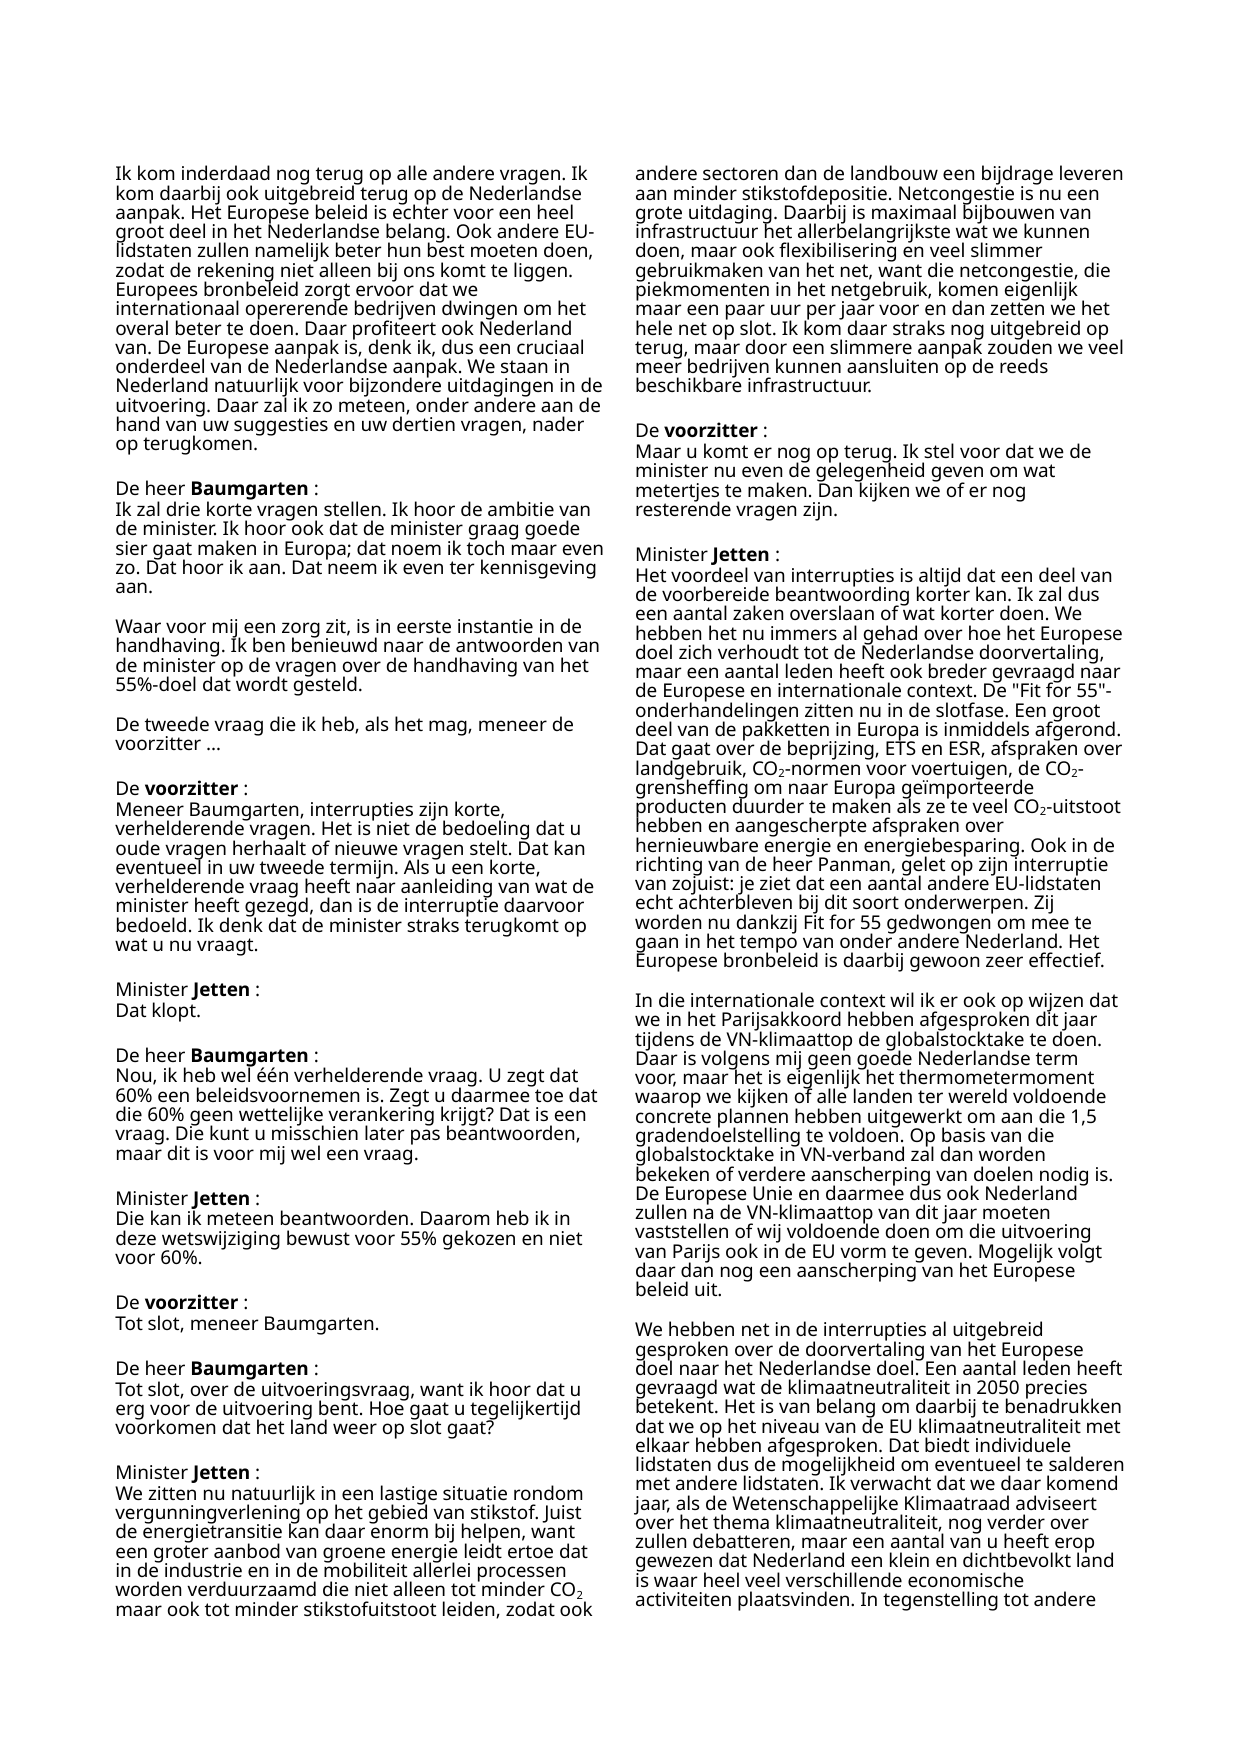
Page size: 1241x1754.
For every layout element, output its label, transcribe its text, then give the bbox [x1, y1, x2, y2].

text Maar u komt er nog op terug. Ik stel voor dat we de minister nu even de gelegenheid geven om wat metertjes te maken. Dan kijken we of er nog resterende vragen zijn. [635, 443, 1125, 520]
text In die internationale context wil ik er ook op wijzen dat we in het Parijsakkoord hebben afgesproken dit jaar tijdens de VN-klimaattop de globalstocktake te doen. Daar is volgens mij geen goede Nederlandse term voor, maar het is eigenlijk het thermometermoment waarop we kijken of alle landen ter wereld voldoende concrete plannen hebben uitgewerkt om aan die 1,5 gradendoelstelling te voldoen. Op basis van die globalstocktake in VN-verband zal dan worden bekeken of verdere aanscherping van doelen nodig is. De Europese Unie en daarmee dus ook Nederland zullen na de VN-klimaattop van dit jaar moeten vaststellen of wij voldoende doen om die uitvoering van Parijs ook in de EU vorm te geven. Mogelijk volgt daar dan nog een aanscherping van het Europese beleid uit. [635, 992, 1125, 1301]
text De voorzitter : [115, 775, 605, 801]
text De voorzitter : [635, 417, 1125, 443]
text De heer Baumgarten : [115, 1355, 605, 1381]
text Waar voor mij een zorg zit, is in eerste instantie in de handhaving. Ik ben benieuwd naar de antwoorden van de minister op de vragen over de handhaving van het 55%-doel dat wordt gesteld. [115, 618, 605, 695]
text We zitten nu natuurlijk in een lastige situatie rondom vergunningverlening op het gebied van stikstof. Juist de energietransitie kan daar enorm bij helpen, want een groter aanbod van groene energie leidt ertoe dat in de industrie en in de mobiliteit allerlei processen worden verduurzaamd die niet alleen tot minder CO2 maar ook tot minder stikstofuitstoot leiden, zodat ook [115, 1485, 605, 1620]
text De heer Baumgarten : [115, 1042, 605, 1067]
text Die kan ik meteen beantwoorden. Daarom heb ik in deze wetswijziging bewust voor 55% gekozen en niet voor 60%. [115, 1210, 605, 1268]
text Minister Jetten : [635, 541, 1125, 567]
text Ik kom inderdaad nog terug op alle andere vragen. Ik kom daarbij ook uitgebreid terug op de Nederlandse aanpak. Het Europese beleid is echter voor een heel groot deel in het Nederlandse belang. Ook andere EU-lidstaten zullen namelijk beter hun best moeten doen, zodat de rekening niet alleen bij ons komt te liggen. Europees bronbeleid zorgt ervoor dat we internationaal opererende bedrijven dwingen om het overal beter te doen. Daar profiteert ook Nederland van. De Europese aanpak is, denk ik, dus een cruciaal onderdeel van de Nederlandse aanpak. We staan in Nederland natuurlijk voor bijzondere uitdagingen in de uitvoering. Daar zal ik zo meteen, onder andere aan de hand van uw suggesties en uw dertien vragen, nader op terugkomen. [115, 165, 605, 454]
text Tot slot, over de uitvoeringsvraag, want ik hoor dat u erg voor de uitvoering bent. Hoe gaat u tegelijkertijd voorkomen dat het land weer op slot gaat? [115, 1381, 605, 1438]
text Meneer Baumgarten, interrupties zijn korte, verhelderende vragen. Het is niet de bedoeling dat u oude vragen herhaalt of nieuwe vragen stelt. Dat kan eventueel in uw tweede termijn. Als u een korte, verhelderende vraag heeft naar aanleiding van wat de minister heeft gezegd, dan is de interruptie daarvoor bedoeld. Ik denk dat de minister straks terugkomt op wat u nu vraagt. [115, 801, 605, 955]
text Minister Jetten : [115, 1459, 605, 1485]
text We hebben net in de interrupties al uitgebreid gesproken over de doorvertaling van het Europese doel naar het Nederlandse doel. Een aantal leden heeft gevraagd wat de klimaatneutraliteit in 2050 precies betekent. Het is van belang om daarbij te benadrukken dat we op het niveau van de EU klimaatneutraliteit met elkaar hebben afgesproken. Dat biedt individuele lidstaten dus de mogelijkheid om eventueel te salderen met andere lidstaten. Ik verwacht dat we daar komend jaar, als de Wetenschappelijke Klimaatraad adviseert over het thema klimaatneutraliteit, nog verder over zullen debatteren, maar een aantal van u heeft erop gewezen dat Nederland een klein en dichtbevolkt land is waar heel veel verschillende economische activiteiten plaatsvinden. In tegenstelling tot andere [635, 1321, 1125, 1610]
text Dat klopt. [115, 1002, 605, 1021]
text Tot slot, meneer Baumgarten. [115, 1315, 605, 1334]
text Minister Jetten : [115, 1185, 605, 1210]
text Minister Jetten : [115, 976, 605, 1002]
text Het voordeel van interrupties is altijd dat een deel van de voorbereide beantwoording korter kan. Ik zal dus een aantal zaken overslaan of wat korter doen. We hebben het nu immers al gehad over hoe het Europese doel zich verhoudt tot de Nederlandse doorvertaling, maar een aantal leden heeft ook breder gevraagd naar de Europese en internationale context. De "Fit for 55"-onderhandelingen zitten nu in de slotfase. Een groot deel van de pakketten in Europa is inmiddels afgerond. Dat gaat over de beprijzing, ETS en ESR, afspraken over landgebruik, CO2-normen voor voertuigen, de CO2-grensheffing om naar Europa geïmporteerde producten duurder te maken als ze te veel CO2-uitstoot hebben en aangescherpte afspraken over hernieuwbare energie en energiebesparing. Ook in de richting van de heer Panman, gelet op zijn interruptie van zojuist: je ziet dat een aantal andere EU-lidstaten echt achterbleven bij dit soort onderwerpen. Zij worden nu dankzij Fit for 55 gedwongen om mee te gaan in het tempo van onder andere Nederland. Het Europese bronbeleid is daarbij gewoon zeer effectief. [635, 567, 1125, 971]
text Nou, ik heb wel één verhelderende vraag. U zegt dat 60% een beleidsvoornemen is. Zegt u daarmee toe dat die 60% geen wettelijke verankering krijgt? Dat is een vraag. Die kunt u misschien later pas beantwoorden, maar dit is voor mij wel een vraag. [115, 1067, 605, 1164]
text De voorzitter : [115, 1289, 605, 1315]
text andere sectoren dan de landbouw een bijdrage leveren aan minder stikstofdepositie. Netcongestie is nu een grote uitdaging. Daarbij is maximaal bijbouwen van infrastructuur het allerbelangrijkste wat we kunnen doen, maar ook flexibilisering en veel slimmer gebruikmaken van het net, want die netcongestie, die piekmomenten in het netgebruik, komen eigenlijk maar een paar uur per jaar voor en dan zetten we het hele net op slot. Ik kom daar straks nog uitgebreid op terug, maar door een slimmere aanpak zouden we veel meer bedrijven kunnen aansluiten op de reeds beschikbare infrastructuur. [635, 165, 1125, 397]
text De tweede vraag die ik heb, als het mag, meneer de voorzitter … [115, 716, 605, 754]
text De heer Baumgarten : [115, 475, 605, 501]
text Ik zal drie korte vragen stellen. Ik hoor de ambitie van de minister. Ik hoor ook dat de minister graag goede sier gaat maken in Europa; dat noem ik toch maar even zo. Dat hoor ik aan. Dat neem ik even ter kennisgeving aan. [115, 501, 605, 597]
